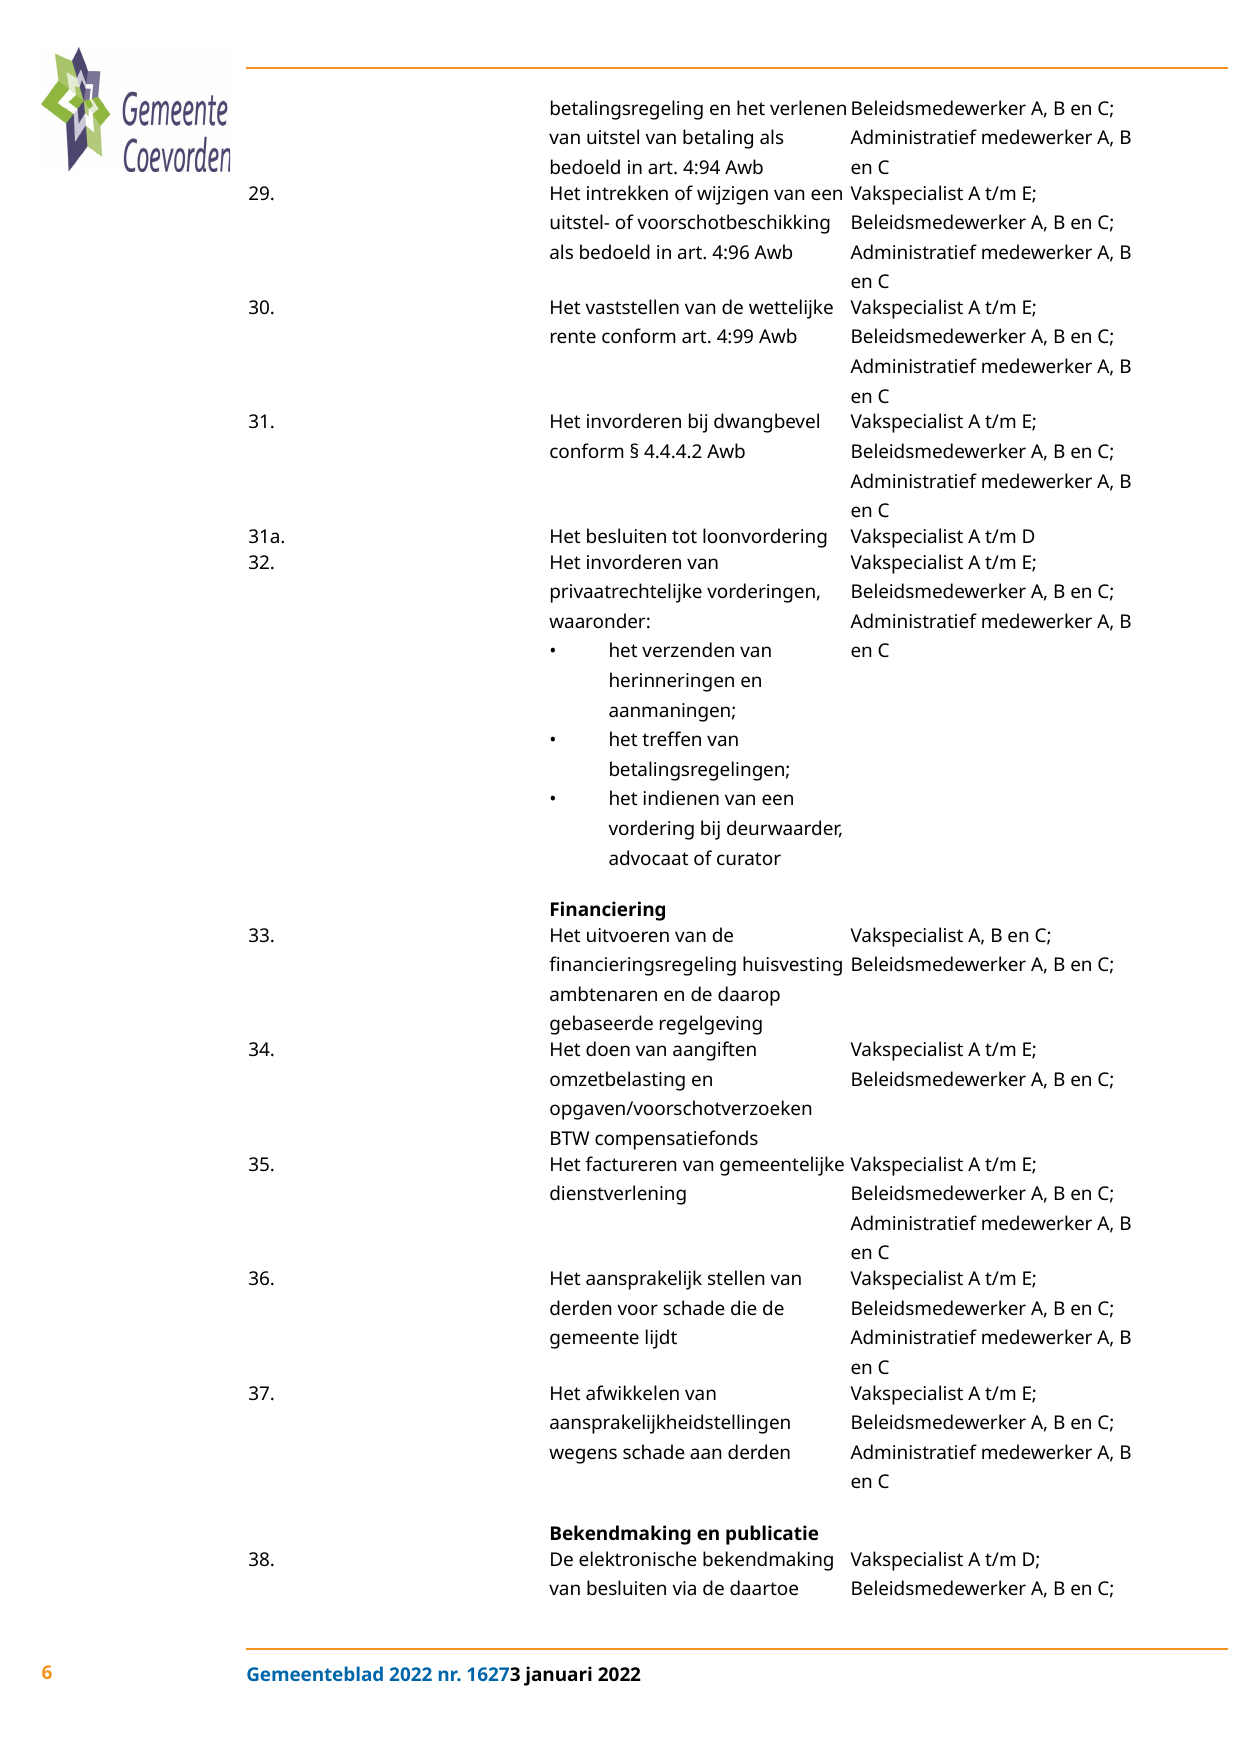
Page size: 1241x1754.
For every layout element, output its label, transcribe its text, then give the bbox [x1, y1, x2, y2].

table_cell Het doen van aangiften omzetbelasting en opgaven/voorschotverzoeken BTW compensatiefonds [549, 1036, 850, 1151]
table_cell [850, 1520, 1152, 1546]
table_cell De elektronische bekendmaking van besluiten via de daartoe [549, 1546, 850, 1601]
table_cell 29. [248, 180, 549, 294]
table_cell Het invorderen bij dwangbevel conform § 4.4.4.2 Awb [549, 409, 850, 523]
table_cell 32. [248, 549, 549, 870]
table_cell [248, 95, 549, 180]
table_cell Vakspecialist A t/m E; Beleidsmedewerker A, B en C; [850, 1036, 1152, 1151]
table_cell Vakspecialist A t/m E; Beleidsmedewerker A, B en C; Administratief medewerker A, B en C [850, 180, 1152, 294]
table_cell [248, 1520, 549, 1546]
table_cell 35. [248, 1151, 549, 1265]
table_cell [248, 896, 549, 922]
table_cell Het besluiten tot loonvordering [549, 523, 850, 549]
table_cell Vakspecialist A t/m D; Beleidsmedewerker A, B en C; [850, 1546, 1152, 1601]
table_cell 33. [248, 922, 549, 1036]
table_cell Vakspecialist A t/m E; Beleidsmedewerker A, B en C; Administratief medewerker A, B en C [850, 409, 1152, 523]
table_cell 30. [248, 294, 549, 409]
table_cell Vakspecialist A, B en C; Beleidsmedewerker A, B en C; [850, 922, 1152, 1036]
table_cell 36. [248, 1265, 549, 1380]
table_cell [248, 870, 1152, 896]
table_cell Het uitvoeren van de financieringsregeling huisvesting ambtenaren en de daarop gebaseerde regelgeving [549, 922, 850, 1036]
table_cell [850, 896, 1152, 922]
table_cell Financiering [549, 896, 850, 922]
table_cell Bekendmaking en publicatie [549, 1520, 850, 1546]
table_cell Vakspecialist A t/m E; Beleidsmedewerker A, B en C; Administratief medewerker A, B en C [850, 294, 1152, 409]
table_cell Het aansprakelijk stellen van derden voor schade die de gemeente lijdt [549, 1265, 850, 1380]
table_cell Het vaststellen van de wettelijke rente conform art. 4:99 Awb [549, 294, 850, 409]
table_cell 31. [248, 409, 549, 523]
table_cell Het afwikkelen van aansprakelijkheidstellingen wegens schade aan derden [549, 1380, 850, 1494]
table_cell [248, 1494, 1152, 1520]
table_cell 34. [248, 1036, 549, 1151]
table_cell Vakspecialist A t/m E; Beleidsmedewerker A, B en C; Administratief medewerker A, B en C [850, 1265, 1152, 1380]
table_cell Beleidsmedewerker A, B en C; Administratief medewerker A, B en C [850, 95, 1152, 180]
table_cell Het invorderen van privaatrechtelijke vorderingen, waaronder: het verzenden van herinneringen en aanmaningen; het treffen van betalingsregelingen; het indienen van een vordering bij deurwaarder, advocaat of curator [549, 549, 850, 870]
table_cell betalingsregeling en het verlenen van uitstel van betaling als bedoeld in art. 4:94 Awb [549, 95, 850, 180]
table_cell 37. [248, 1380, 549, 1494]
table_cell Het intrekken of wijzigen van een uitstel- of voorschotbeschikking als bedoeld in art. 4:96 Awb [549, 180, 850, 294]
table_cell Vakspecialist A t/m E; Beleidsmedewerker A, B en C; Administratief medewerker A, B en C [850, 1380, 1152, 1494]
table_cell Vakspecialist A t/m D [850, 523, 1152, 549]
table_cell 38. [248, 1546, 549, 1601]
table_cell Vakspecialist A t/m E; Beleidsmedewerker A, B en C; Administratief medewerker A, B en C [850, 549, 1152, 870]
table_cell Het factureren van gemeentelijke dienstverlening [549, 1151, 850, 1265]
picture [41, 47, 231, 172]
table_cell 31a. [248, 523, 549, 549]
table_cell Vakspecialist A t/m E; Beleidsmedewerker A, B en C; Administratief medewerker A, B en C [850, 1151, 1152, 1265]
